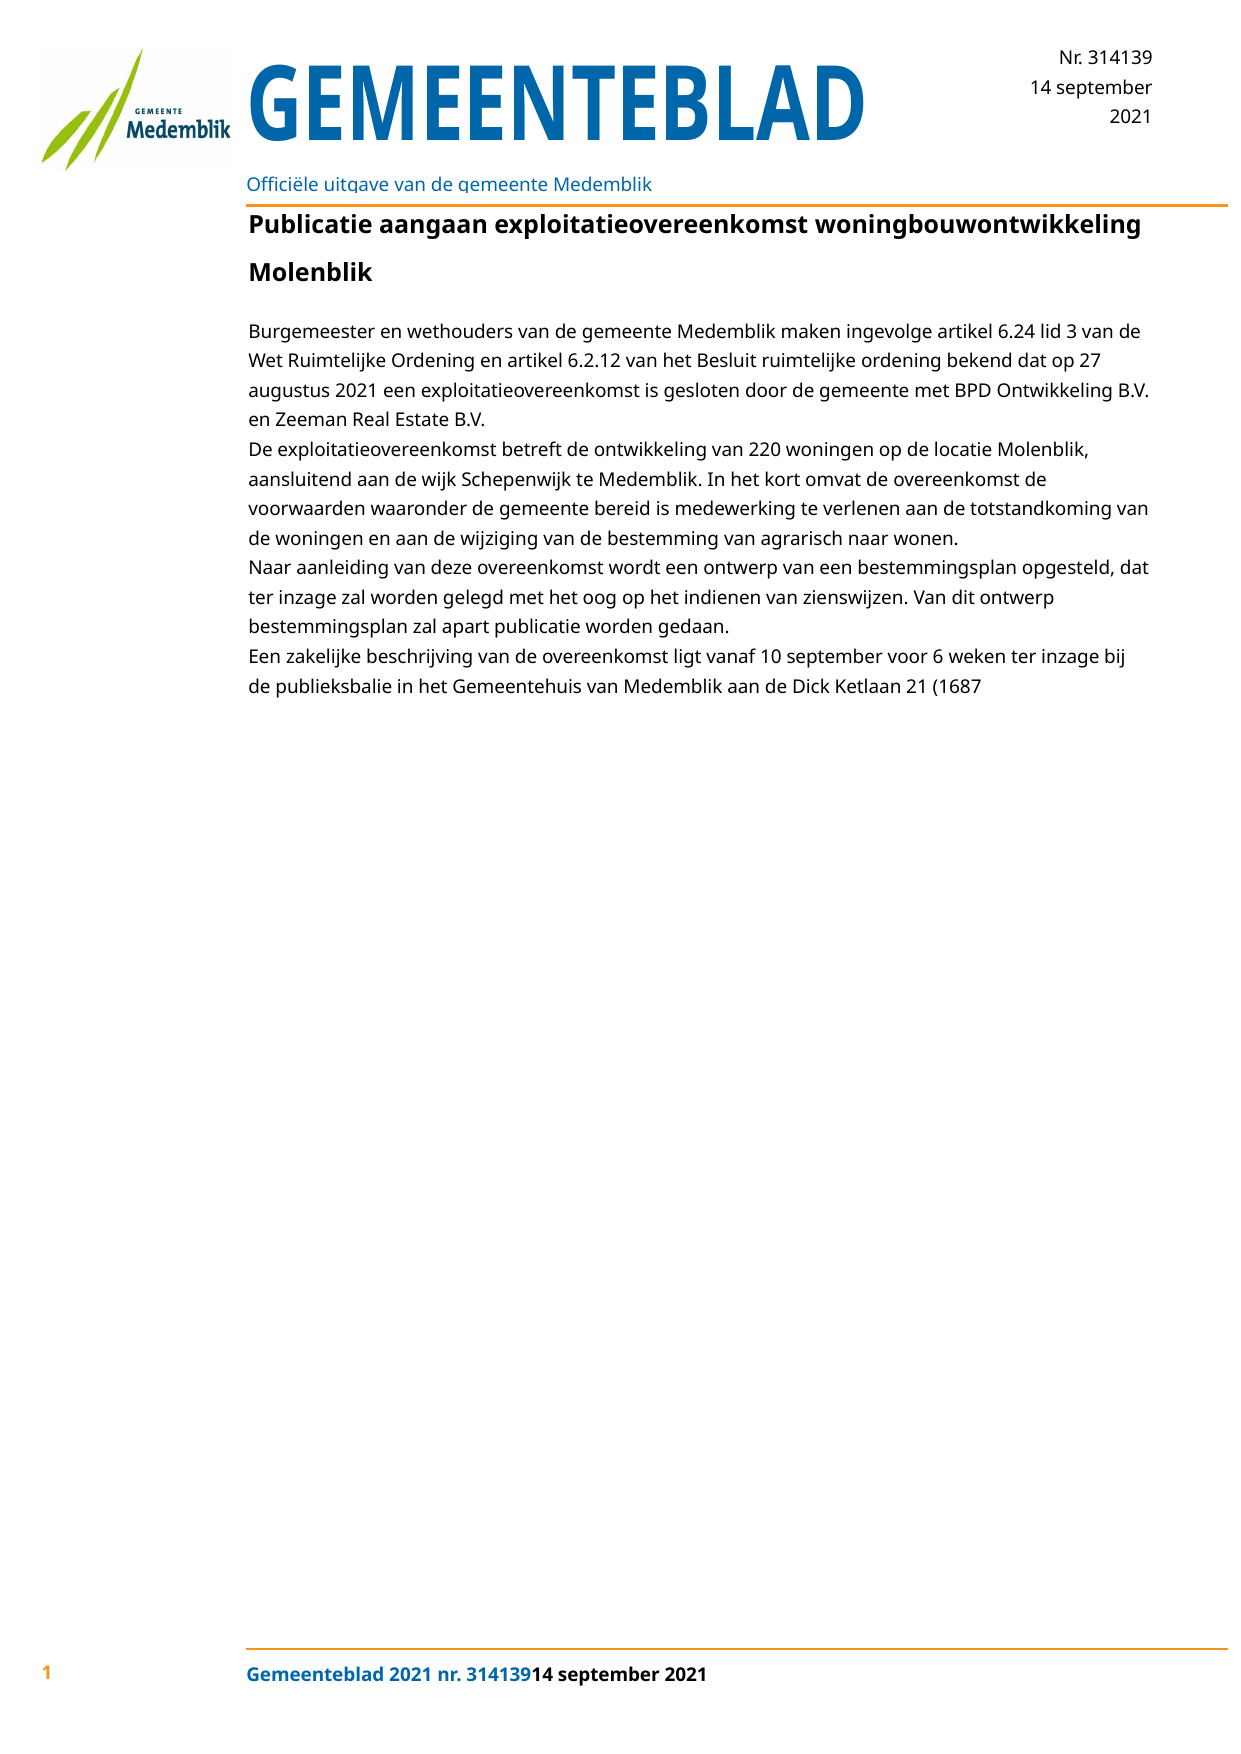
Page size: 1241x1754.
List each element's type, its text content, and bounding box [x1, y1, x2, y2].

text Burgemeester en wethouders van de gemeente Medemblik maken ingevolge artikel 6.24 lid 3 van de Wet Ruimtelijke Ordening en artikel 6.2.12 van het Besluit ruimtelijke ordening bekend dat op 27 augustus 2021 een exploitatieovereenkomst is gesloten door de gemeente met BPD Ontwikkeling B.V. en Zeeman Real Estate B.V. [248, 318, 1152, 432]
text De exploitatieovereenkomst betreft de ontwikkeling van 220 woningen op de locatie Molenblik, aansluitend aan de wijk Schepenwijk te Medemblik. In het kort omvat de overeenkomst de voorwaarden waaronder de gemeente bereid is medewerking te verlenen aan de totstandkoming van de woningen en aan de wijziging van de bestemming van agrarisch naar wonen. [248, 436, 1152, 551]
picture [41, 47, 231, 172]
text Publicatie aangaan exploitatieovereenkomst woningbouwontwikkeling Molenblik [248, 207, 1152, 288]
text Een zakelijke beschrijving van de overeenkomst ligt vanaf 10 september voor 6 weken ter inzage bij de publieksbalie in het Gemeentehuis van Medemblik aan de Dick Ketlaan 21 (1687 [248, 643, 1152, 699]
text Naar aanleiding van deze overeenkomst wordt een ontwerp van een bestemmingsplan opgesteld, dat ter inzage zal worden gelegd met het oog op het indienen van zienswijzen. Van dit ontwerp bestemmingsplan zal apart publicatie worden gedaan. [248, 554, 1152, 639]
